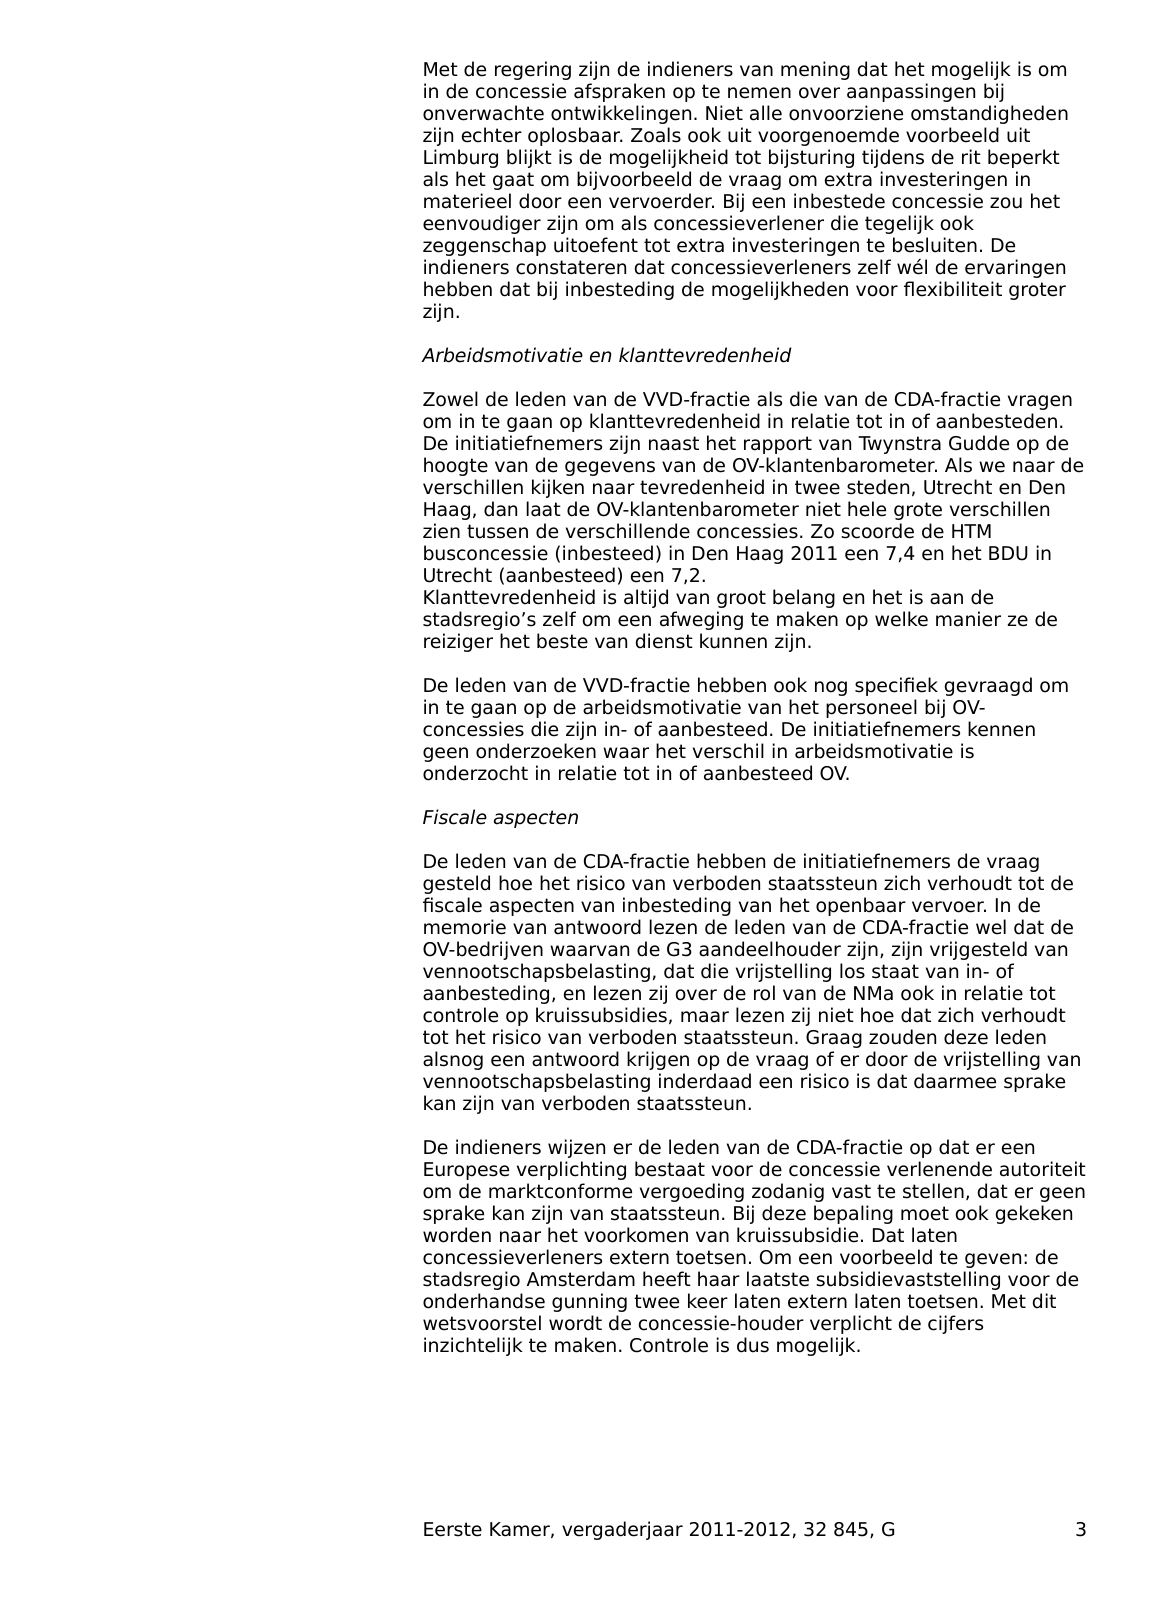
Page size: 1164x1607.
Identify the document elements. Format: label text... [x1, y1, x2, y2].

text Met de regering zijn de indieners van mening dat het mogelijk is om in de concessie afspraken op te nemen over aanpassingen bij onverwachte ontwikkelingen. Niet alle onvoorziene omstandigheden zijn echter oplosbaar. Zoals ook uit voorgenoemde voorbeeld uit Limburg blijkt is de mogelijkheid tot bijsturing tijdens de rit beperkt als het gaat om bijvoorbeeld de vraag om extra investeringen in materieel door een vervoerder. Bij een inbestede concessie zou het eenvoudiger zijn om als concessieverlener die tegelijk ook zeggenschap uitoefent tot extra investeringen te besluiten. De indieners constateren dat concessieverleners zelf wél de ervaringen hebben dat bij inbesteding de mogelijkheden voor flexibiliteit groter zijn. [422, 59, 1087, 323]
text De leden van de VVD-fractie hebben ook nog specifiek gevraagd om in te gaan op de arbeidsmotivatie van het personeel bij OV-concessies die zijn in- of aanbesteed. De initiatiefnemers kennen geen onderzoeken waar het verschil in arbeidsmotivatie is onderzocht in relatie tot in of aanbesteed OV. [422, 675, 1087, 785]
text De indieners wijzen er de leden van de CDA-fractie op dat er een Europese verplichting bestaat voor de concessie verlenende autoriteit om de marktconforme vergoeding zodanig vast te stellen, dat er geen sprake kan zijn van staatssteun. Bij deze bepaling moet ook gekeken worden naar het voorkomen van kruissubsidie. Dat laten concessieverleners extern toetsen. Om een voorbeeld te geven: de stadsregio Amsterdam heeft haar laatste subsidievaststelling voor de onderhandse gunning twee keer laten extern laten toetsen. Met dit wetsvoorstel wordt de concessie-houder verplicht de cijfers inzichtelijk te maken. Controle is dus mogelijk. [422, 1137, 1087, 1357]
subtitle Fiscale aspecten [422, 807, 1087, 829]
text Zowel de leden van de VVD-fractie als die van de CDA-fractie vragen om in te gaan op klanttevredenheid in relatie tot in of aanbesteden. De initiatiefnemers zijn naast het rapport van Twynstra Gudde op de hoogte van de gegevens van de OV-klantenbarometer. Als we naar de verschillen kijken naar tevredenheid in twee steden, Utrecht en Den Haag, dan laat de OV-klantenbarometer niet hele grote verschillen zien tussen de verschillende concessies. Zo scoorde de HTM busconcessie (inbesteed) in Den Haag 2011 een 7,4 en het BDU in Utrecht (aanbesteed) een 7,2. [422, 389, 1087, 587]
text Klanttevredenheid is altijd van groot belang en het is aan de stadsregio’s zelf om een afweging te maken op welke manier ze de reiziger het beste van dienst kunnen zijn. [422, 587, 1087, 653]
text De leden van de CDA-fractie hebben de initiatiefnemers de vraag gesteld hoe het risico van verboden staatssteun zich verhoudt tot de fiscale aspecten van inbesteding van het openbaar vervoer. In de memorie van antwoord lezen de leden van de CDA-fractie wel dat de OV-bedrijven waarvan de G3 aandeelhouder zijn, zijn vrijgesteld van vennootschapsbelasting, dat die vrijstelling los staat van in- of aanbesteding, en lezen zij over de rol van de NMa ook in relatie tot controle op kruissubsidies, maar lezen zij niet hoe dat zich verhoudt tot het risico van verboden staatssteun. Graag zouden deze leden alsnog een antwoord krijgen op de vraag of er door de vrijstelling van vennootschapsbelasting inderdaad een risico is dat daarmee sprake kan zijn van verboden staatssteun. [422, 851, 1087, 1115]
subtitle Arbeidsmotivatie en klanttevredenheid [422, 345, 1087, 367]
